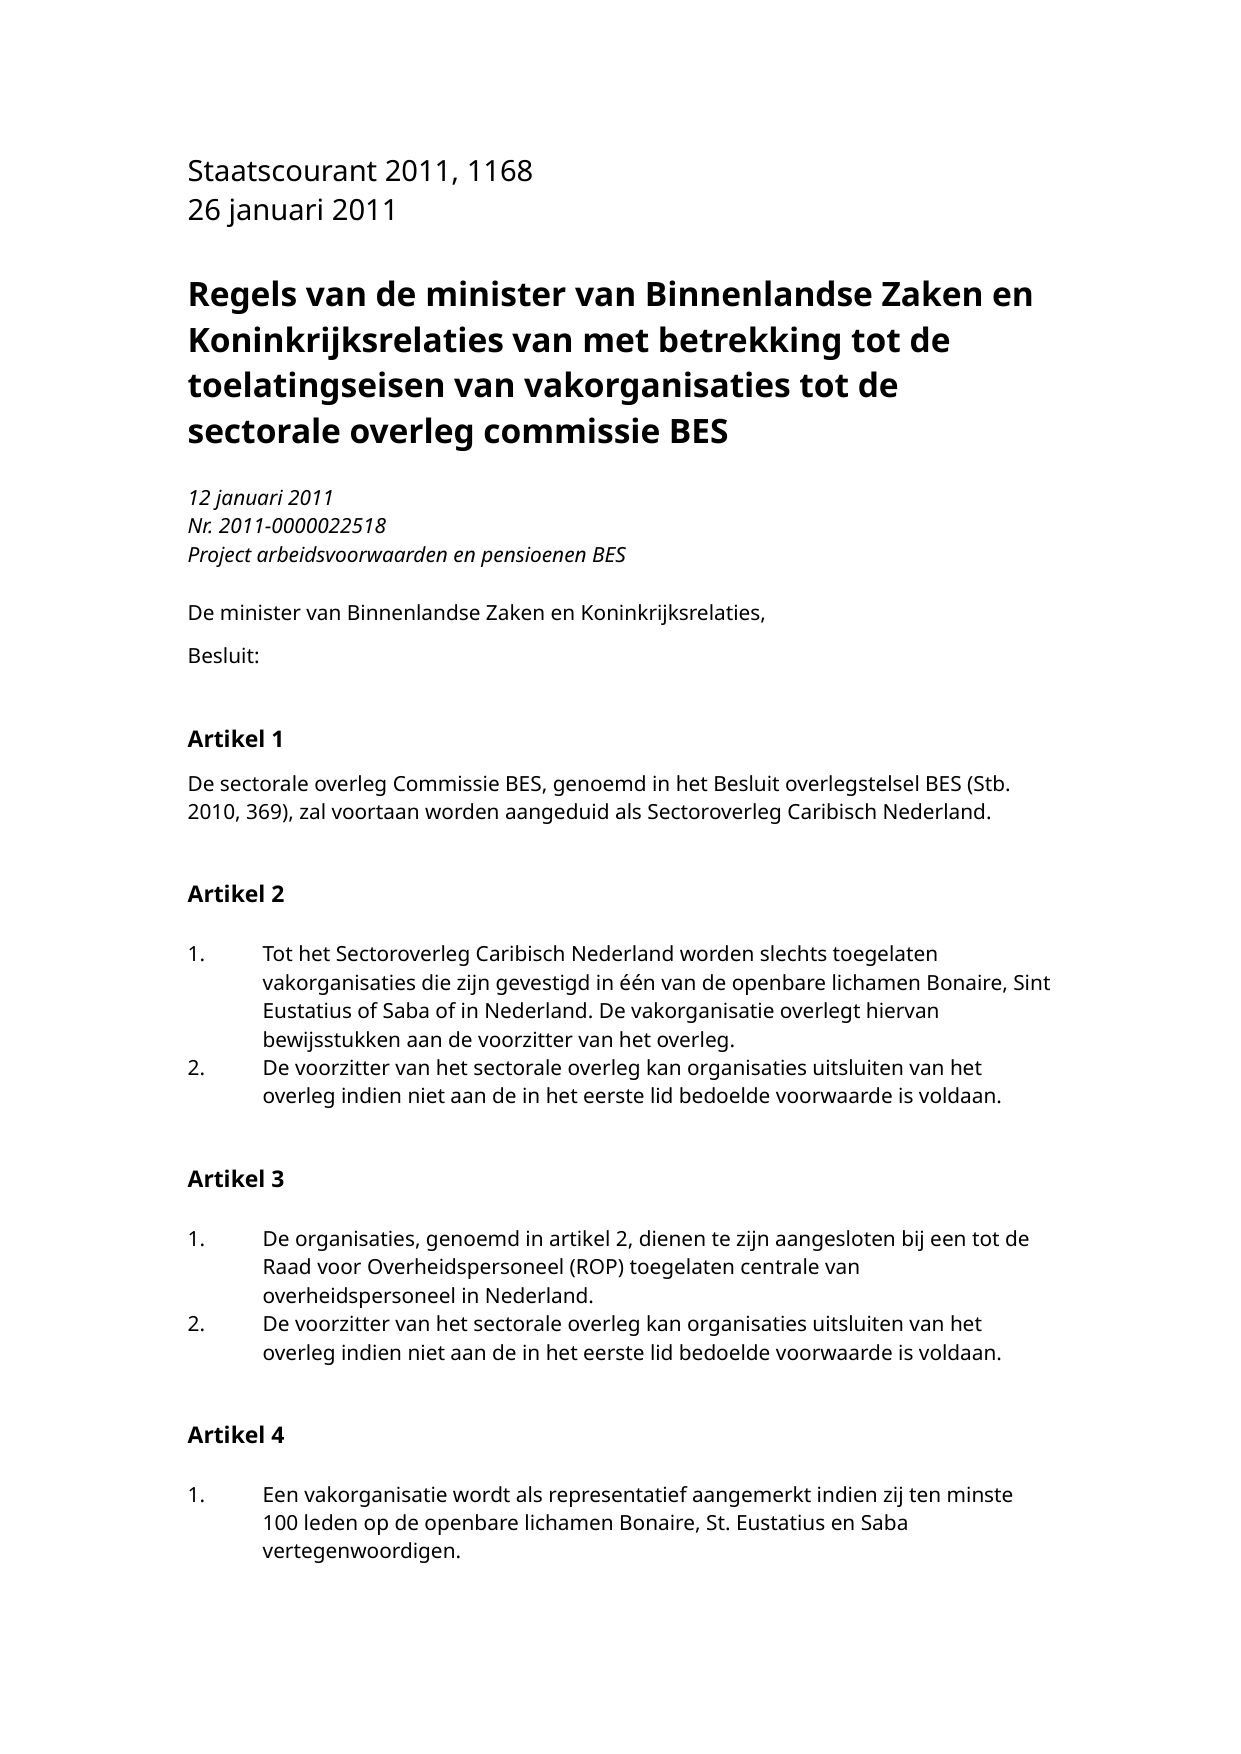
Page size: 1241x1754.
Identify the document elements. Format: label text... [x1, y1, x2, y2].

text Nr. 2011-0000022518 [187, 511, 1053, 540]
subtitle Artikel 2 [187, 878, 1053, 909]
list Tot het Sectoroverleg Caribisch Nederland worden slechts toegelaten vakorganisaties die zijn gevestigd in één van de openbare lichamen Bonaire, Sint Eustatius of Saba of in Nederland. De vakorganisatie overlegt hiervan bewijsstukken aan de voorzitter van het overleg. [187, 939, 1053, 1053]
text 12 januari 2011 [187, 483, 1053, 511]
list De voorzitter van het sectorale overleg kan organisaties uitsluiten van het overleg indien niet aan de in het eerste lid bedoelde voorwaarde is voldaan. [187, 1309, 1053, 1366]
list De voorzitter van het sectorale overleg kan organisaties uitsluiten van het overleg indien niet aan de in het eerste lid bedoelde voorwaarde is voldaan. [187, 1053, 1053, 1110]
text Staatscourant 2011, 1168 [187, 150, 1053, 190]
text Besluit: [187, 642, 1053, 670]
subtitle Artikel 4 [187, 1418, 1053, 1450]
subtitle Regels van de minister van Binnenlandse Zaken en Koninkrijksrelaties van met betrekking tot de toelatingseisen van vakorganisaties tot de sectorale overleg commissie BES [187, 271, 1053, 453]
list De organisaties, genoemd in artikel 2, dienen te zijn aangesloten bij een tot de Raad voor Overheidspersoneel (ROP) toegelaten centrale van overheidspersoneel in Nederland. [187, 1224, 1053, 1309]
text Project arbeidsvoorwaarden en pensioenen BES [187, 540, 1053, 568]
subtitle Artikel 1 [187, 723, 1053, 754]
subtitle Artikel 3 [187, 1163, 1053, 1194]
text De sectorale overleg Commissie BES, genoemd in het Besluit overlegstelsel BES (Stb. 2010, 369), zal voortaan worden aangeduid als Sectoroverleg Caribisch Nederland. [187, 769, 1053, 826]
list Een vakorganisatie wordt als representatief aangemerkt indien zij ten minste 100 leden op de openbare lichamen Bonaire, St. Eustatius en Saba vertegenwoordigen. [187, 1480, 1053, 1565]
text De minister van Binnenlandse Zaken en Koninkrijksrelaties, [187, 598, 1053, 627]
text 26 januari 2011 [187, 190, 1053, 229]
